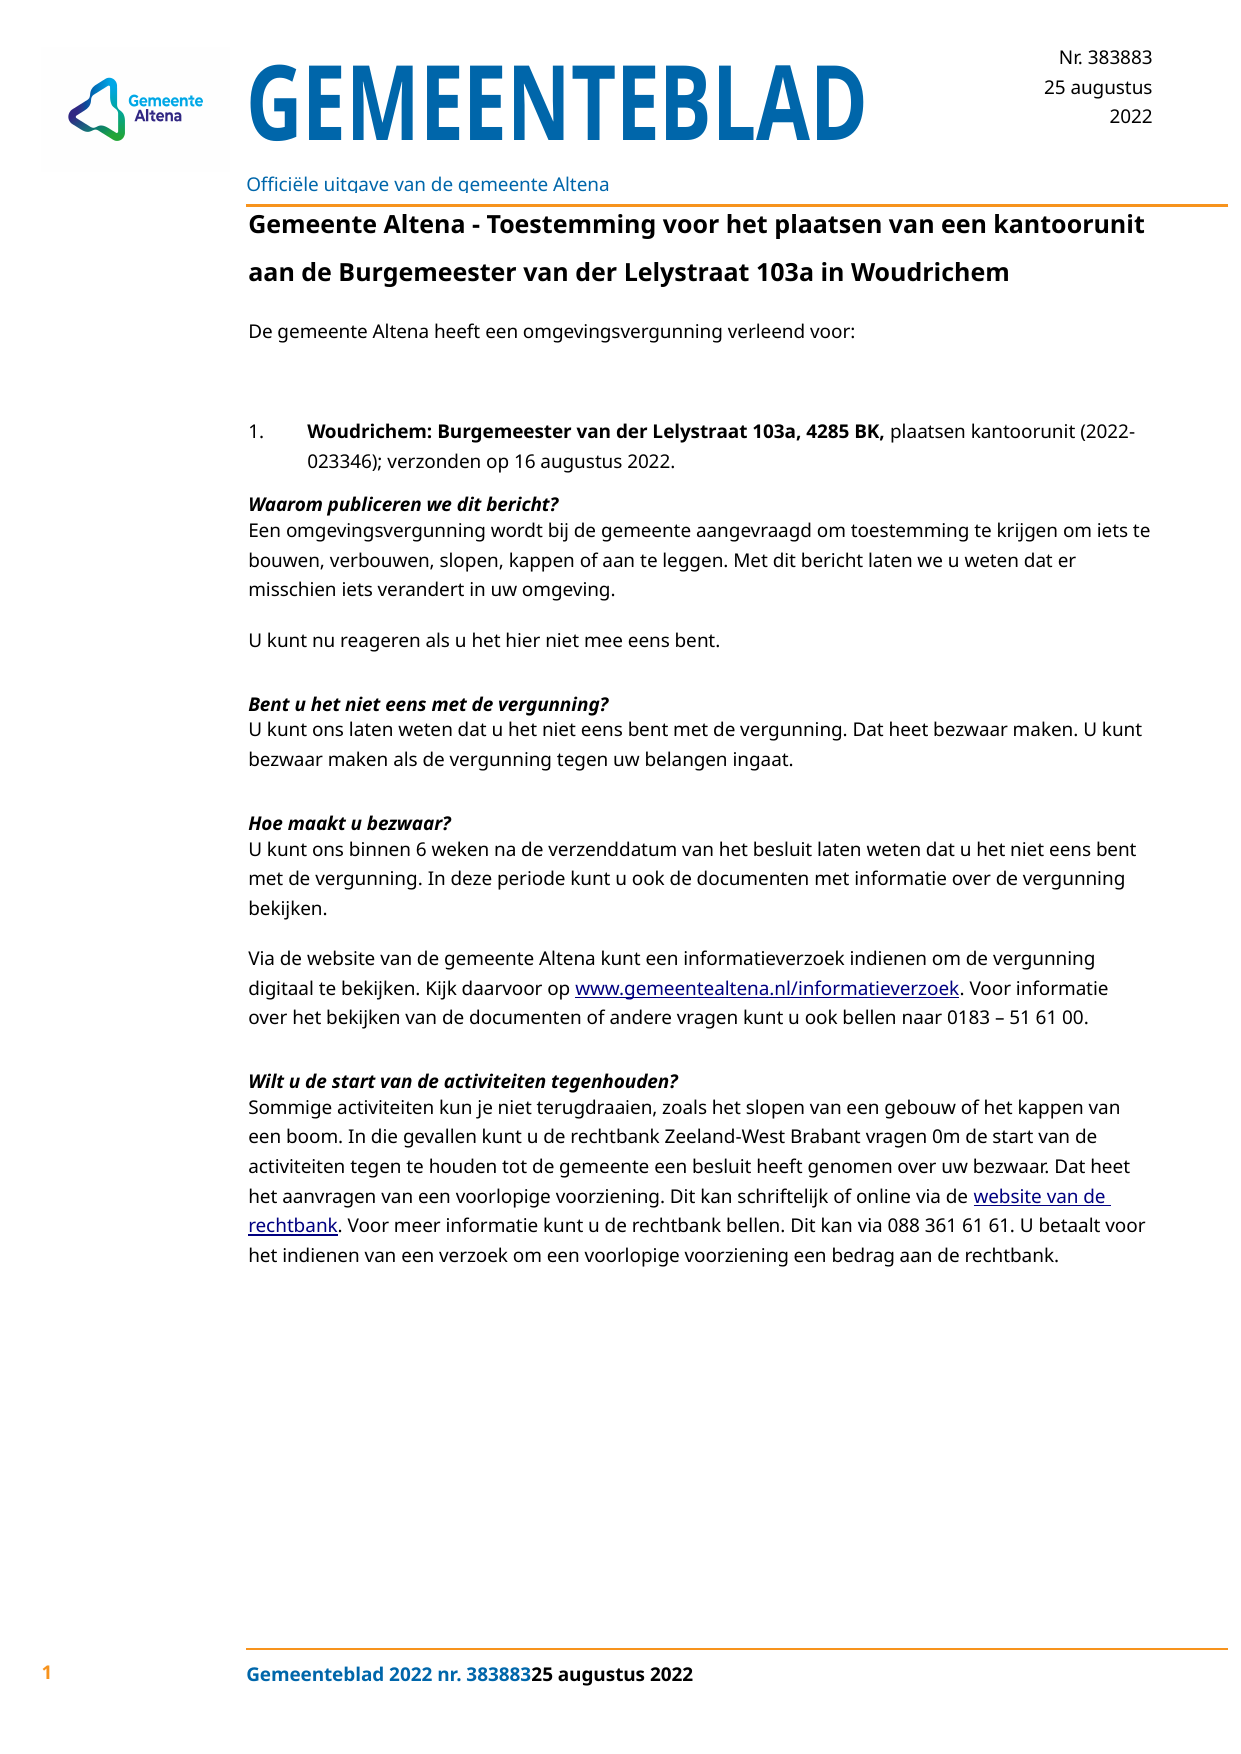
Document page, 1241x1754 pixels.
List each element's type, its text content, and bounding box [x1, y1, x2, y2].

text U kunt nu reageren als u het hier niet mee eens bent. [248, 627, 1152, 652]
text De gemeente Altena heeft een omgevingsvergunning verleend voor: [248, 318, 1152, 344]
text U kunt ons laten weten dat u het niet eens bent met de vergunning. Dat heet bezwaar maken. U kunt bezwaar maken als de vergunning tegen uw belangen ingaat. [248, 716, 1152, 772]
text Waarom publiceren we dit bericht? [248, 491, 1152, 517]
text Wilt u de start van de activiteiten tegenhouden? [248, 1068, 1152, 1094]
text Een omgevingsvergunning wordt bij de gemeente aangevraagd om toestemming te krijgen om iets te bouwen, verbouwen, slopen, kappen of aan te leggen. Met dit bericht laten we u weten dat er misschien iets verandert in uw omgeving. [248, 517, 1152, 602]
picture [41, 47, 231, 172]
text Hoe maakt u bezwaar? [248, 810, 1152, 836]
list Woudrichem: Burgemeester van der Lelystraat 103a, 4285 BK, plaatsen kantoorunit (2022-023346); verzonden op 16 augustus 2022. [248, 419, 1152, 474]
text Via de website van de gemeente Altena kunt een informatieverzoek indienen om de vergunning digitaal te bekijken. Kijk daarvoor op www.gemeentealtena.nl/informatieverzoek. Voor informatie over het bekijken van de documenten of andere vragen kunt u ook bellen naar 0183 – 51 61 00. [248, 945, 1152, 1030]
text Bent u het niet eens met de vergunning? [248, 691, 1152, 716]
text Gemeente Altena - Toestemming voor het plaatsen van een kantoorunit aan de Burgemeester van der Lelystraat 103a in Woudrichem [248, 207, 1152, 288]
text Sommige activiteiten kun je niet terugdraaien, zoals het slopen van een gebouw of het kappen van een boom. In die gevallen kunt u de rechtbank Zeeland-West Brabant vragen 0m de start van de activiteiten tegen te houden tot de gemeente een besluit heeft genomen over uw bezwaar. Dat heet het aanvragen van een voorlopige voorziening. Dit kan schriftelijk of online via de website van de rechtbank. Voor meer informatie kunt u de rechtbank bellen. Dit kan via 088 361 61 61. U betaalt voor het indienen van een verzoek om een voorlopige voorziening een bedrag aan de rechtbank. [248, 1094, 1152, 1268]
text U kunt ons binnen 6 weken na de verzenddatum van het besluit laten weten dat u het niet eens bent met de vergunning. In deze periode kunt u ook de documenten met informatie over de vergunning bekijken. [248, 836, 1152, 921]
